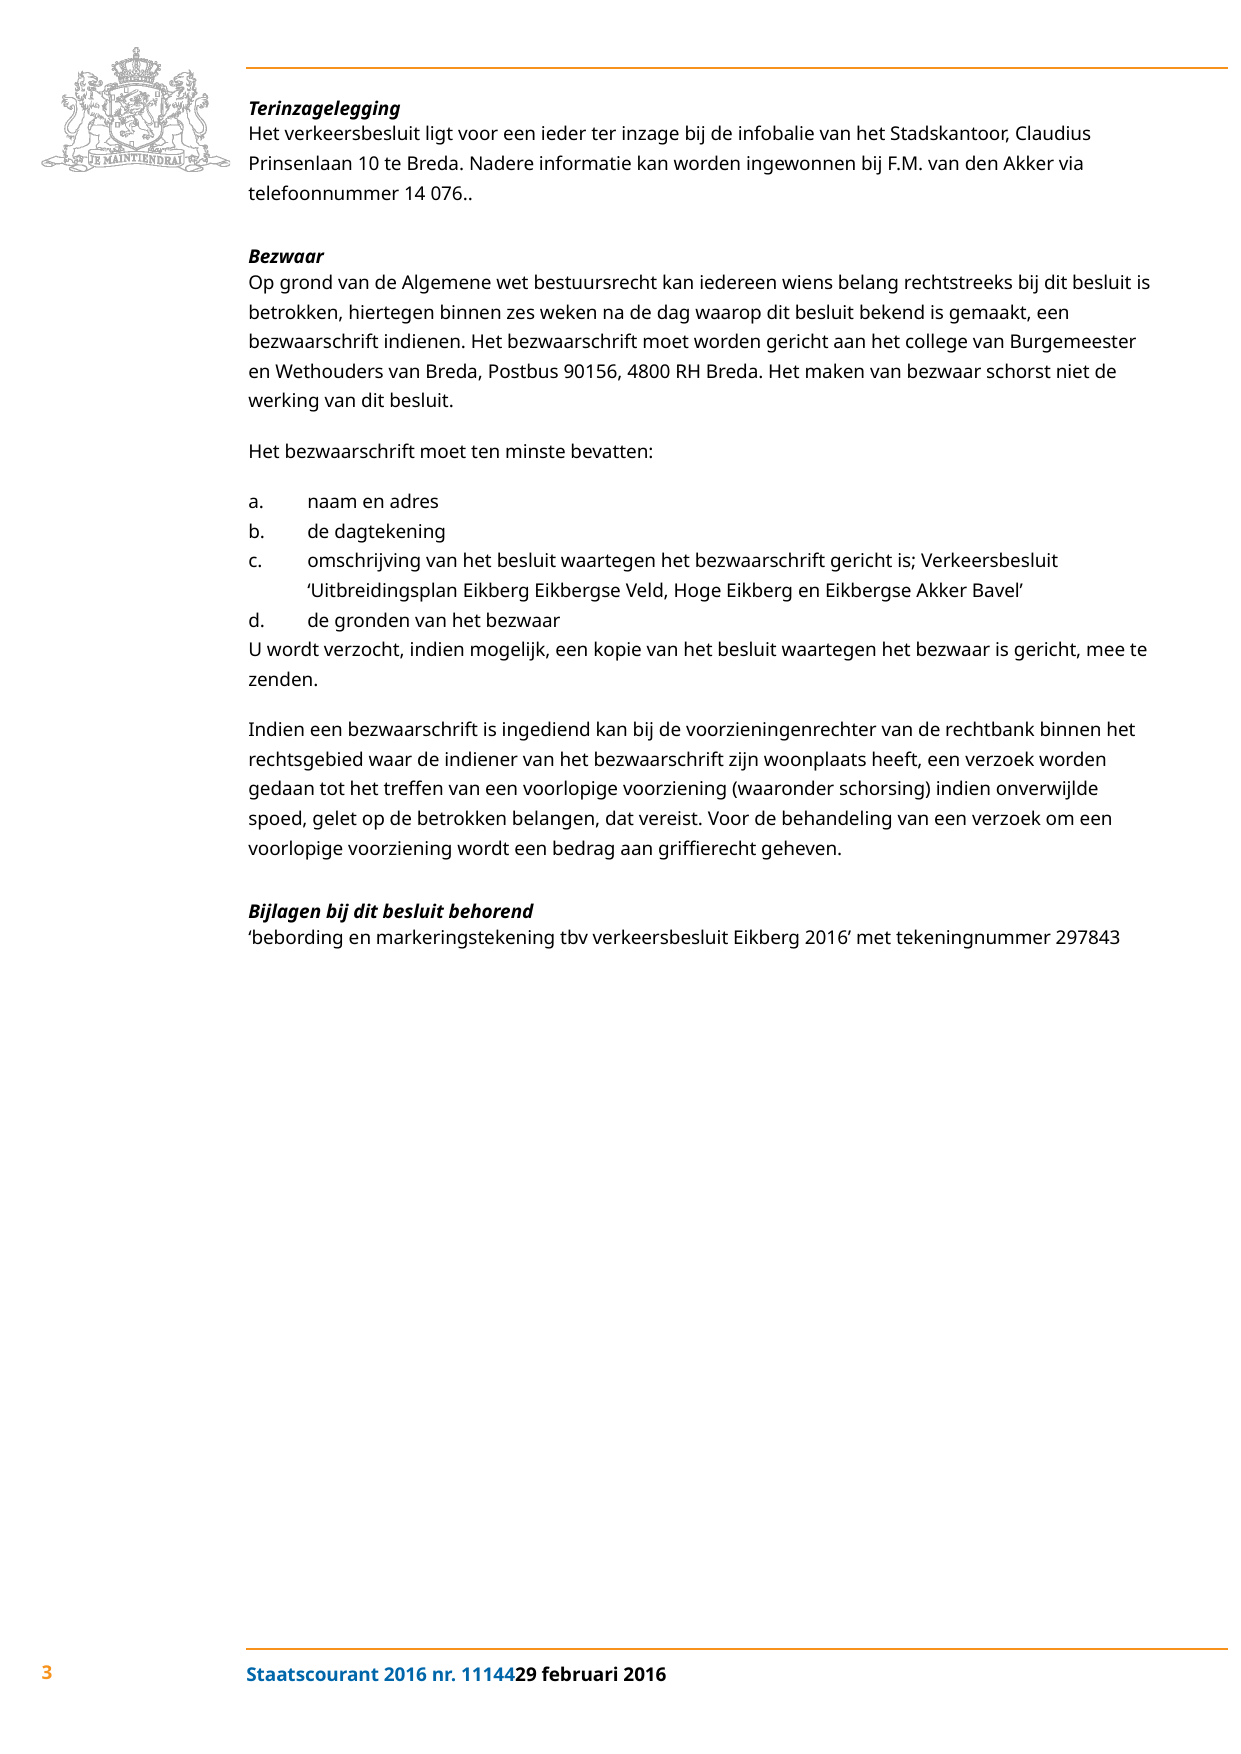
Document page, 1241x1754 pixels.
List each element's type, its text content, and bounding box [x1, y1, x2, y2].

text Bijlagen bij dit besluit behorend [248, 899, 1152, 924]
text Indien een bezwaarschrift is ingediend kan bij de voorzieningenrechter van de rechtbank binnen het rechtsgebied waar de indiener van het bezwaarschrift zijn woonplaats heeft, een verzoek worden gedaan tot het treffen van een voorlopige voorziening (waaronder schorsing) indien onverwijlde spoed, gelet op de betrokken belangen, dat vereist. Voor de behandeling van een verzoek om een voorlopige voorziening wordt een bedrag aan griffierecht geheven. [248, 716, 1152, 861]
list omschrijving van het besluit waartegen het bezwaarschrift gericht is; Verkeersbesluit ‘Uitbreidingsplan Eikberg Eikbergse Veld, Hoge Eikberg en Eikbergse Akker Bavel’ [248, 548, 1152, 603]
list de gronden van het bezwaar [248, 607, 1152, 633]
text ‘bebording en markeringstekening tbv verkeersbesluit Eikberg 2016’ met tekeningnummer 297843 [248, 924, 1152, 950]
text U wordt verzocht, indien mogelijk, een kopie van het besluit waartegen het bezwaar is gericht, mee te zenden. [248, 636, 1152, 692]
picture [41, 47, 231, 172]
text Het bezwaarschrift moet ten minste bevatten: [248, 438, 1152, 464]
text Het verkeersbesluit ligt voor een ieder ter inzage bij de infobalie van het Stadskantoor, Claudius Prinsenlaan 10 te Breda. Nadere informatie kan worden ingewonnen bij F.M. van den Akker via telefoonnummer 14 076.. [248, 121, 1152, 205]
text Terinzagelegging [248, 95, 1152, 121]
text Bezwaar [248, 244, 1152, 269]
list naam en adres [248, 488, 1152, 514]
text Op grond van de Algemene wet bestuursrecht kan iedereen wiens belang rechtstreeks bij dit besluit is betrokken, hiertegen binnen zes weken na de dag waarop dit besluit bekend is gemaakt, een bezwaarschrift indienen. Het bezwaarschrift moet worden gericht aan het college van Burgemeester en Wethouders van Breda, Postbus 90156, 4800 RH Breda. Het maken van bezwaar schorst niet de werking van dit besluit. [248, 269, 1152, 413]
list de dagtekening [248, 518, 1152, 544]
